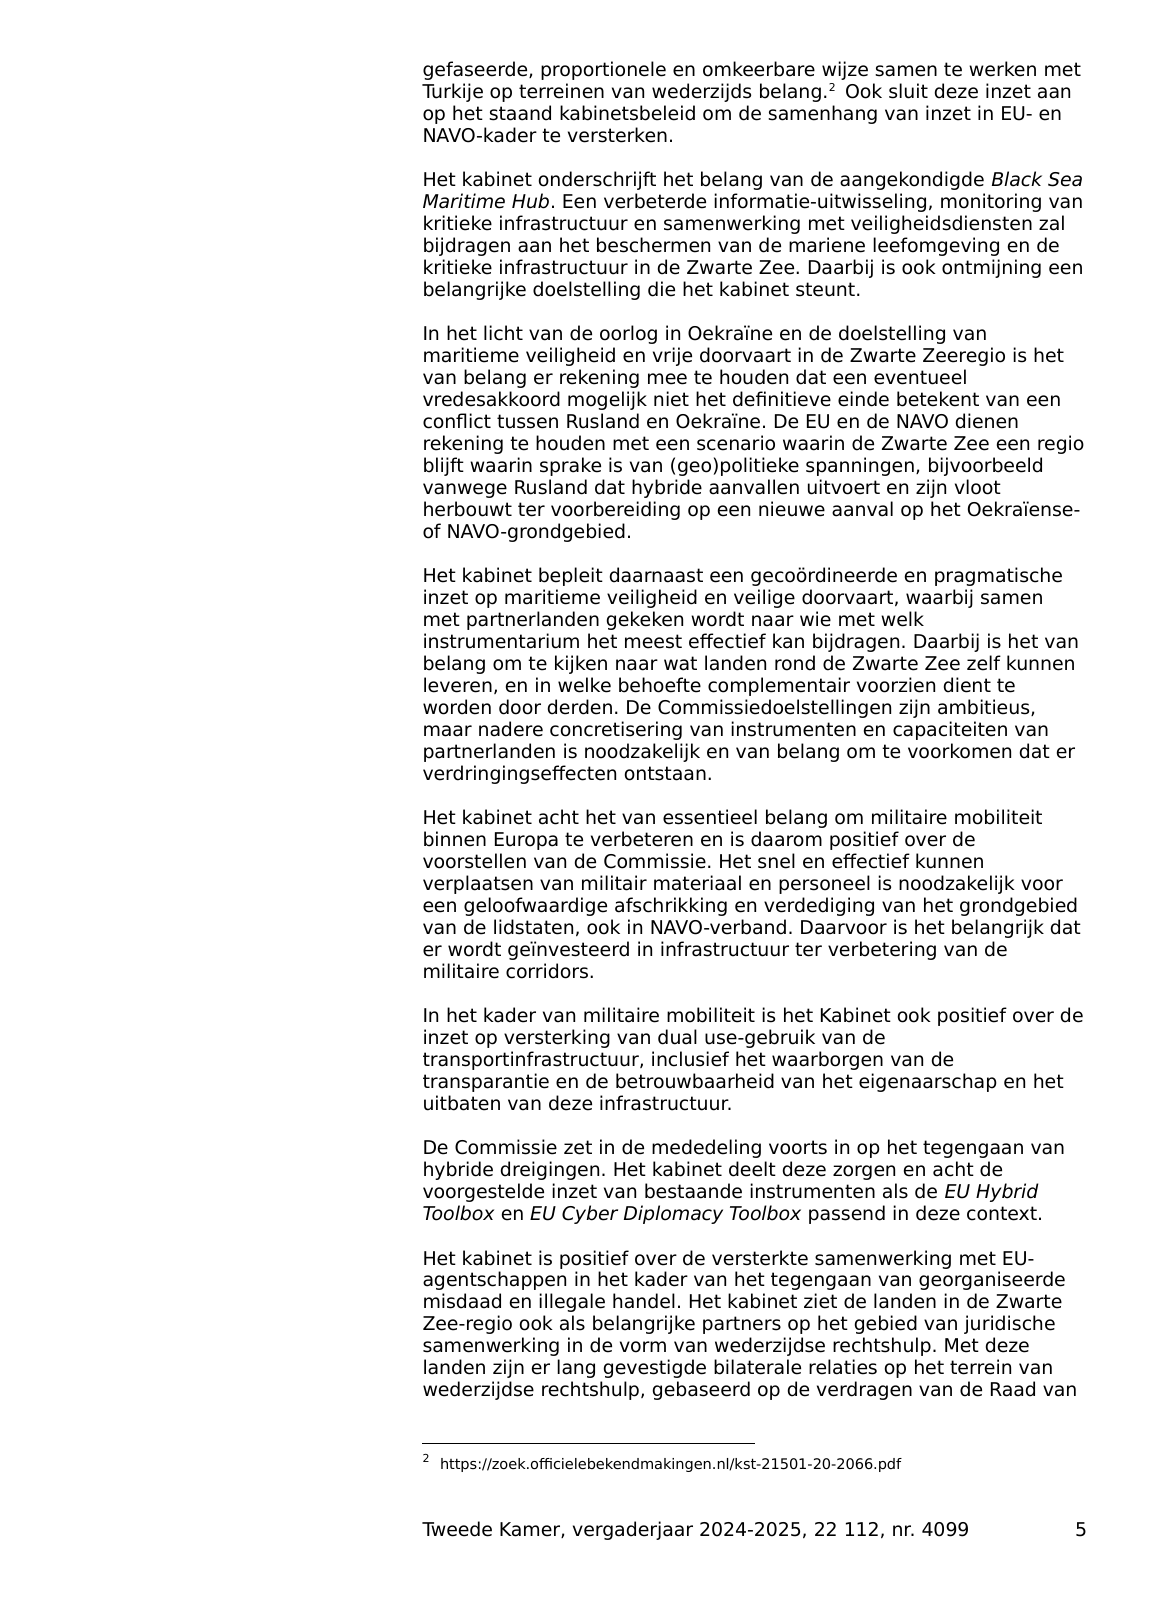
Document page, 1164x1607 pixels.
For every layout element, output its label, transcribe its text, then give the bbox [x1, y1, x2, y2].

text https://zoek.officielebekendmakingen.nl/kst-21501-20-2066.pdf [422, 1452, 1087, 1474]
text In het licht van de oorlog in Oekraïne en de doelstelling van maritieme veiligheid en vrije doorvaart in de Zwarte Zeeregio is het van belang er rekening mee te houden dat een eventueel vredesakkoord mogelijk niet het definitieve einde betekent van een conflict tussen Rusland en Oekraïne. De EU en de NAVO dienen rekening te houden met een scenario waarin de Zwarte Zee een regio blijft waarin sprake is van (geo)politieke spanningen, bijvoorbeeld vanwege Rusland dat hybride aanvallen uitvoert en zijn vloot herbouwt ter voorbereiding op een nieuwe aanval op het Oekraïense- of NAVO-grondgebied. [422, 323, 1087, 543]
text gefaseerde, proportionele en omkeerbare wijze samen te werken met Turkije op terreinen van wederzijds belang. Ook sluit deze inzet aan op het staand kabinetsbeleid om de samenhang van inzet in EU- en NAVO-kader te versterken. [422, 59, 1087, 147]
text De Commissie zet in de mededeling voorts in op het tegengaan van hybride dreigingen. Het kabinet deelt deze zorgen en acht de voorgestelde inzet van bestaande instrumenten als de EU Hybrid Toolbox en EU Cyber Diplomacy Toolbox passend in deze context. [422, 1137, 1087, 1225]
text Het kabinet is positief over de versterkte samenwerking met EU-agentschappen in het kader van het tegengaan van georganiseerde misdaad en illegale handel. Het kabinet ziet de landen in de Zwarte Zee-regio ook als belangrijke partners op het gebied van juridische samenwerking in de vorm van wederzijdse rechtshulp. Met deze landen zijn er lang gevestigde bilaterale relaties op het terrein van wederzijdse rechtshulp, gebaseerd op de verdragen van de Raad van [422, 1247, 1087, 1401]
text Het kabinet acht het van essentieel belang om militaire mobiliteit binnen Europa te verbeteren en is daarom positief over de voorstellen van de Commissie. Het snel en effectief kunnen verplaatsen van militair materiaal en personeel is noodzakelijk voor een geloofwaardige afschrikking en verdediging van het grondgebied van de lidstaten, ook in NAVO-verband. Daarvoor is het belangrijk dat er wordt geïnvesteerd in infrastructuur ter verbetering van de militaire corridors. [422, 807, 1087, 983]
text Het kabinet bepleit daarnaast een gecoördineerde en pragmatische inzet op maritieme veiligheid en veilige doorvaart, waarbij samen met partnerlanden gekeken wordt naar wie met welk instrumentarium het meest effectief kan bijdragen. Daarbij is het van belang om te kijken naar wat landen rond de Zwarte Zee zelf kunnen leveren, en in welke behoefte complementair voorzien dient te worden door derden. De Commissiedoelstellingen zijn ambitieus, maar nadere concretisering van instrumenten en capaciteiten van partnerlanden is noodzakelijk en van belang om te voorkomen dat er verdringingseffecten ontstaan. [422, 565, 1087, 785]
text In het kader van militaire mobiliteit is het Kabinet ook positief over de inzet op versterking van dual use-gebruik van de transportinfrastructuur, inclusief het waarborgen van de transparantie en de betrouwbaarheid van het eigenaarschap en het uitbaten van deze infrastructuur. [422, 1005, 1087, 1115]
text Het kabinet onderschrijft het belang van de aangekondigde Black Sea Maritime Hub. Een verbeterde informatie-uitwisseling, monitoring van kritieke infrastructuur en samenwerking met veiligheidsdiensten zal bijdragen aan het beschermen van de mariene leefomgeving en de kritieke infrastructuur in de Zwarte Zee. Daarbij is ook ontmijning een belangrijke doelstelling die het kabinet steunt. [422, 169, 1087, 301]
